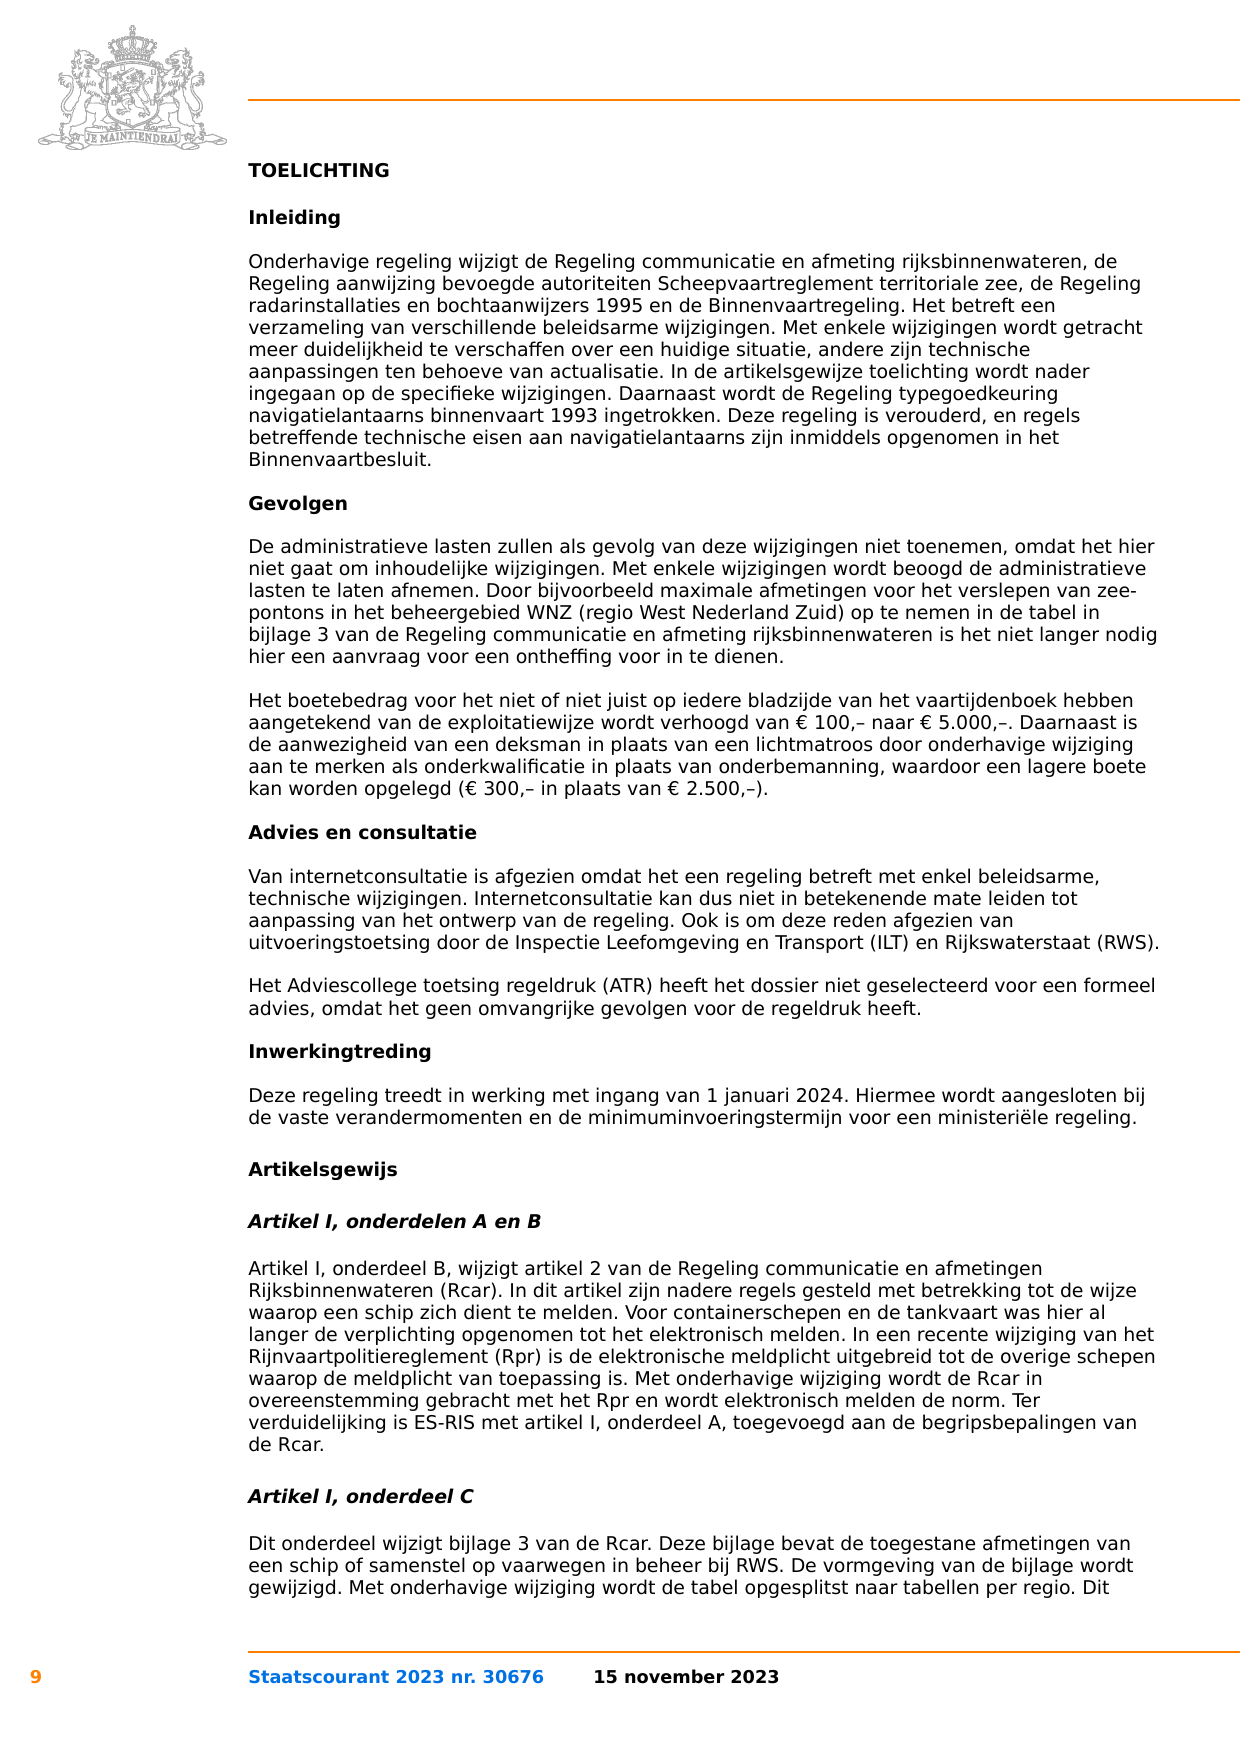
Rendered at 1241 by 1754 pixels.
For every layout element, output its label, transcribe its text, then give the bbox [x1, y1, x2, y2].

subtitle Advies en consultatie [248, 822, 1163, 844]
subtitle Artikel I, onderdeel C [248, 1486, 1163, 1508]
subtitle TOELICHTING [248, 160, 1163, 182]
picture [38, 25, 227, 150]
text Onderhavige regeling wijzigt de Regeling communicatie en afmeting rijksbinnenwateren, de Regeling aanwijzing bevoegde autoriteiten Scheepvaartreglement territoriale zee, de Regeling radarinstallaties en bochtaanwijzers 1995 en de Binnenvaartregeling. Het betreft een verzameling van verschillende beleidsarme wijzigingen. Met enkele wijzigingen wordt getracht meer duidelijkheid te verschaffen over een huidige situatie, andere zijn technische aanpassingen ten behoeve van actualisatie. In de artikelsgewijze toelichting wordt nader ingegaan op de specifieke wijzigingen. Daarnaast wordt de Regeling typegoedkeuring navigatielantaarns binnenvaart 1993 ingetrokken. Deze regeling is verouderd, en regels betreffende technische eisen aan navigatielantaarns zijn inmiddels opgenomen in het Binnenvaartbesluit. [248, 251, 1163, 471]
text De administratieve lasten zullen als gevolg van deze wijzigingen niet toenemen, omdat het hier niet gaat om inhoudelijke wijzigingen. Met enkele wijzigingen wordt beoogd de administratieve lasten te laten afnemen. Door bijvoorbeeld maximale afmetingen voor het verslepen van zee-pontons in het beheergebied WNZ (regio West Nederland Zuid) op te nemen in de tabel in bijlage 3 van de Regeling communicatie en afmeting rijksbinnenwateren is het niet langer nodig hier een aanvraag voor een ontheffing voor in te dienen. [248, 536, 1163, 668]
text Van internetconsultatie is afgezien omdat het een regeling betreft met enkel beleidsarme, technische wijzigingen. Internetconsultatie kan dus niet in betekenende mate leiden tot aanpassing van het ontwerp van de regeling. Ook is om deze reden afgezien van uitvoeringstoetsing door de Inspectie Leefomgeving en Transport (ILT) en Rijkswaterstaat (RWS). [248, 866, 1163, 953]
text Deze regeling treedt in werking met ingang van 1 januari 2024. Hiermee wordt aangesloten bij de vaste verandermomenten en de minimuminvoeringstermijn voor een ministeriële regeling. [248, 1085, 1163, 1129]
text Dit onderdeel wijzigt bijlage 3 van de Rcar. Deze bijlage bevat de toegestane afmetingen van een schip of samenstel op vaarwegen in beheer bij RWS. De vormgeving van de bijlage wordt gewijzigd. Met onderhavige wijziging wordt de tabel opgesplitst naar tabellen per regio. Dit [248, 1533, 1163, 1599]
text Artikel I, onderdeel B, wijzigt artikel 2 van de Regeling communicatie en afmetingen Rijksbinnenwateren (Rcar). In dit artikel zijn nadere regels gesteld met betrekking tot de wijze waarop een schip zich dient te melden. Voor containerschepen en de tankvaart was hier al langer de verplichting opgenomen tot het elektronisch melden. In een recente wijziging van het Rijnvaartpolitiereglement (Rpr) is de elektronische meldplicht uitgebreid tot de overige schepen waarop de meldplicht van toepassing is. Met onderhavige wijziging wordt de Rcar in overeenstemming gebracht met het Rpr en wordt elektronisch melden de norm. Ter verduidelijking is ES-RIS met artikel I, onderdeel A, toegevoegd aan de begripsbepalingen van de Rcar. [248, 1258, 1163, 1456]
subtitle Artikelsgewijs [248, 1159, 1163, 1181]
text Het Adviescollege toetsing regeldruk (ATR) heeft het dossier niet geselecteerd voor een formeel advies, omdat het geen omvangrijke gevolgen voor de regeldruk heeft. [248, 975, 1163, 1019]
subtitle Artikel I, onderdelen A en B [248, 1211, 1163, 1233]
subtitle Gevolgen [248, 492, 1163, 514]
subtitle Inleiding [248, 207, 1163, 229]
subtitle Inwerkingtreding [248, 1041, 1163, 1063]
text Het boetebedrag voor het niet of niet juist op iedere bladzijde van het vaartijdenboek hebben aangetekend van de exploitatiewijze wordt verhoogd van € 100,– naar € 5.000,–. Daarnaast is de aanwezigheid van een deksman in plaats van een lichtmatroos door onderhavige wijziging aan te merken als onderkwalificatie in plaats van onderbemanning, waardoor een lagere boete kan worden opgelegd (€ 300,– in plaats van € 2.500,–). [248, 690, 1163, 800]
